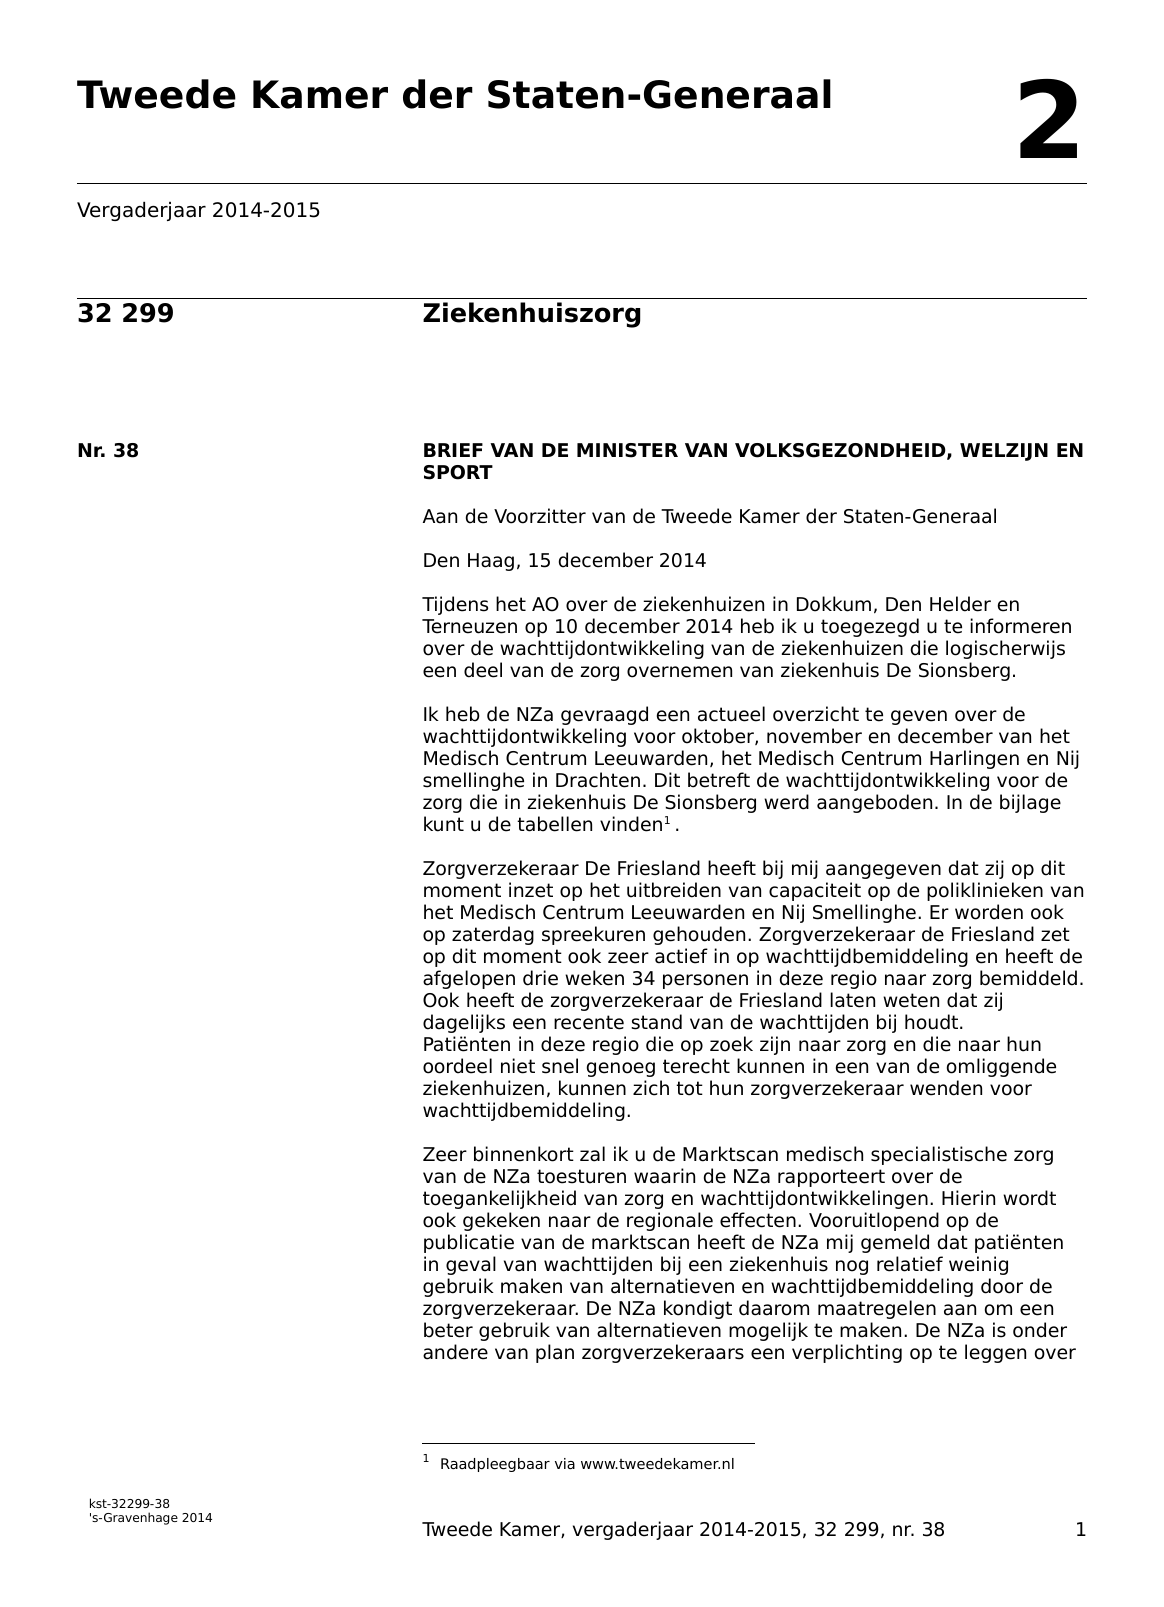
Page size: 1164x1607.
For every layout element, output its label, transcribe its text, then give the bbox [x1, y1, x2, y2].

text Raadpleegbaar via www.tweedekamer.nl [422, 1452, 1087, 1474]
table_header Tweede Kamer der Staten-Generaal [77, 59, 886, 183]
subtitle Nr. 38 BRIEF VAN DE MINISTER VAN VOLKSGEZONDHEID, WELZIJN EN SPORT [77, 440, 1087, 484]
text Tijdens het AO over de ziekenhuizen in Dokkum, Den Helder en Terneuzen op 10 december 2014 heb ik u toegezegd u te informeren over de wachttijdontwikkeling van de ziekenhuizen die logischerwijs een deel van de zorg overnemen van ziekenhuis De Sionsberg. [422, 594, 1087, 682]
text Zorgverzekeraar De Friesland heeft bij mij aangegeven dat zij op dit moment inzet op het uitbreiden van capaciteit op de poliklinieken van het Medisch Centrum Leeuwarden en Nij Smellinghe. Er worden ook op zaterdag spreekuren gehouden. Zorgverzekeraar de Friesland zet op dit moment ook zeer actief in op wachttijdbemiddeling en heeft de afgelopen drie weken 34 personen in deze regio naar zorg bemiddeld. Ook heeft de zorgverzekeraar de Friesland laten weten dat zij dagelijks een recente stand van de wachttijden bij houdt. [422, 858, 1087, 1034]
text Ik heb de NZa gevraagd een actueel overzicht te geven over de wachttijdontwikkeling voor oktober, november en december van het Medisch Centrum Leeuwarden, het Medisch Centrum Harlingen en Nij smellinghe in Drachten. Dit betreft de wachttijdontwikkeling voor de zorg die in ziekenhuis De Sionsberg werd aangeboden. In de bijlage kunt u de tabellen vinden. [422, 704, 1087, 836]
subtitle 32 299 Ziekenhuiszorg [77, 299, 1087, 329]
table_header 2 [886, 59, 1087, 183]
table_cell Vergaderjaar 2014-2015 [77, 184, 1087, 298]
text Patiënten in deze regio die op zoek zijn naar zorg en die naar hun oordeel niet snel genoeg terecht kunnen in een van de omliggende ziekenhuizen, kunnen zich tot hun zorgverzekeraar wenden voor wachttijdbemiddeling. [422, 1034, 1087, 1122]
text Den Haag, 15 december 2014 [422, 550, 1087, 572]
text 's-Gravenhage 2014 [88, 1511, 323, 1525]
text Aan de Voorzitter van de Tweede Kamer der Staten-Generaal [422, 506, 1087, 528]
text kst-32299-38 [88, 1497, 323, 1511]
text Zeer binnenkort zal ik u de Marktscan medisch specialistische zorg van de NZa toesturen waarin de NZa rapporteert over de toegankelijkheid van zorg en wachttijdontwikkelingen. Hierin wordt ook gekeken naar de regionale effecten. Vooruitlopend op de publicatie van de marktscan heeft de NZa mij gemeld dat patiënten in geval van wachttijden bij een ziekenhuis nog relatief weinig gebruik maken van alternatieven en wachttijdbemiddeling door de zorgverzekeraar. De NZa kondigt daarom maatregelen aan om een beter gebruik van alternatieven mogelijk te maken. De NZa is onder andere van plan zorgverzekeraars een verplichting op te leggen over [422, 1144, 1087, 1364]
